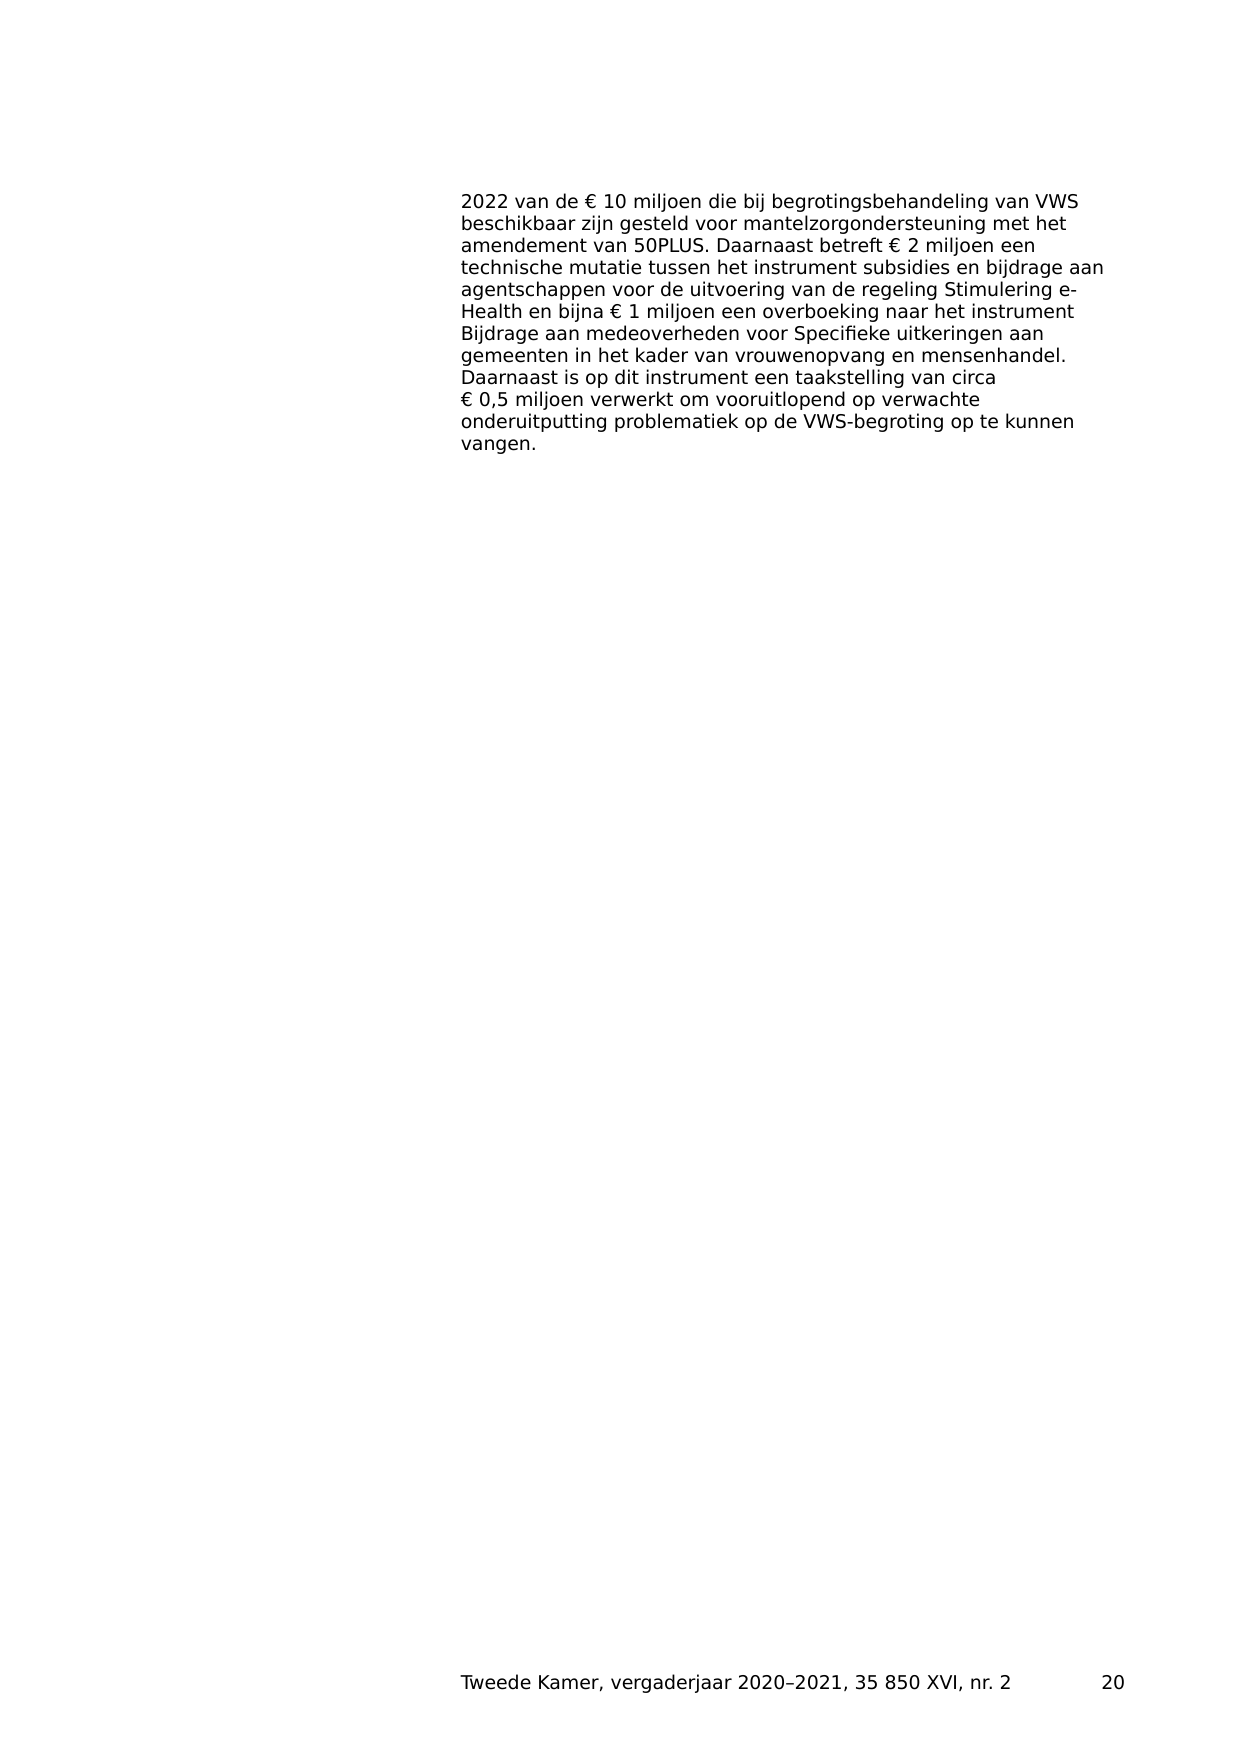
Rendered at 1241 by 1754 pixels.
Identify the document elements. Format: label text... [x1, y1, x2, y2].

text 2022 van de € 10 miljoen die bij begrotingsbehandeling van VWS beschikbaar zijn gesteld voor mantelzorgondersteuning met het amendement van 50PLUS. Daarnaast betreft € 2 miljoen een technische mutatie tussen het instrument subsidies en bijdrage aan agentschappen voor de uitvoering van de regeling Stimulering e-Health en bijna € 1 miljoen een overboeking naar het instrument Bijdrage aan medeoverheden voor Specifieke uitkeringen aan gemeenten in het kader van vrouwenopvang en mensenhandel. Daarnaast is op dit instrument een taakstelling van circa € 0,5 miljoen verwerkt om vooruitlopend op verwachte onderuitputting problematiek op de VWS-begroting op te kunnen vangen. [461, 191, 1125, 454]
